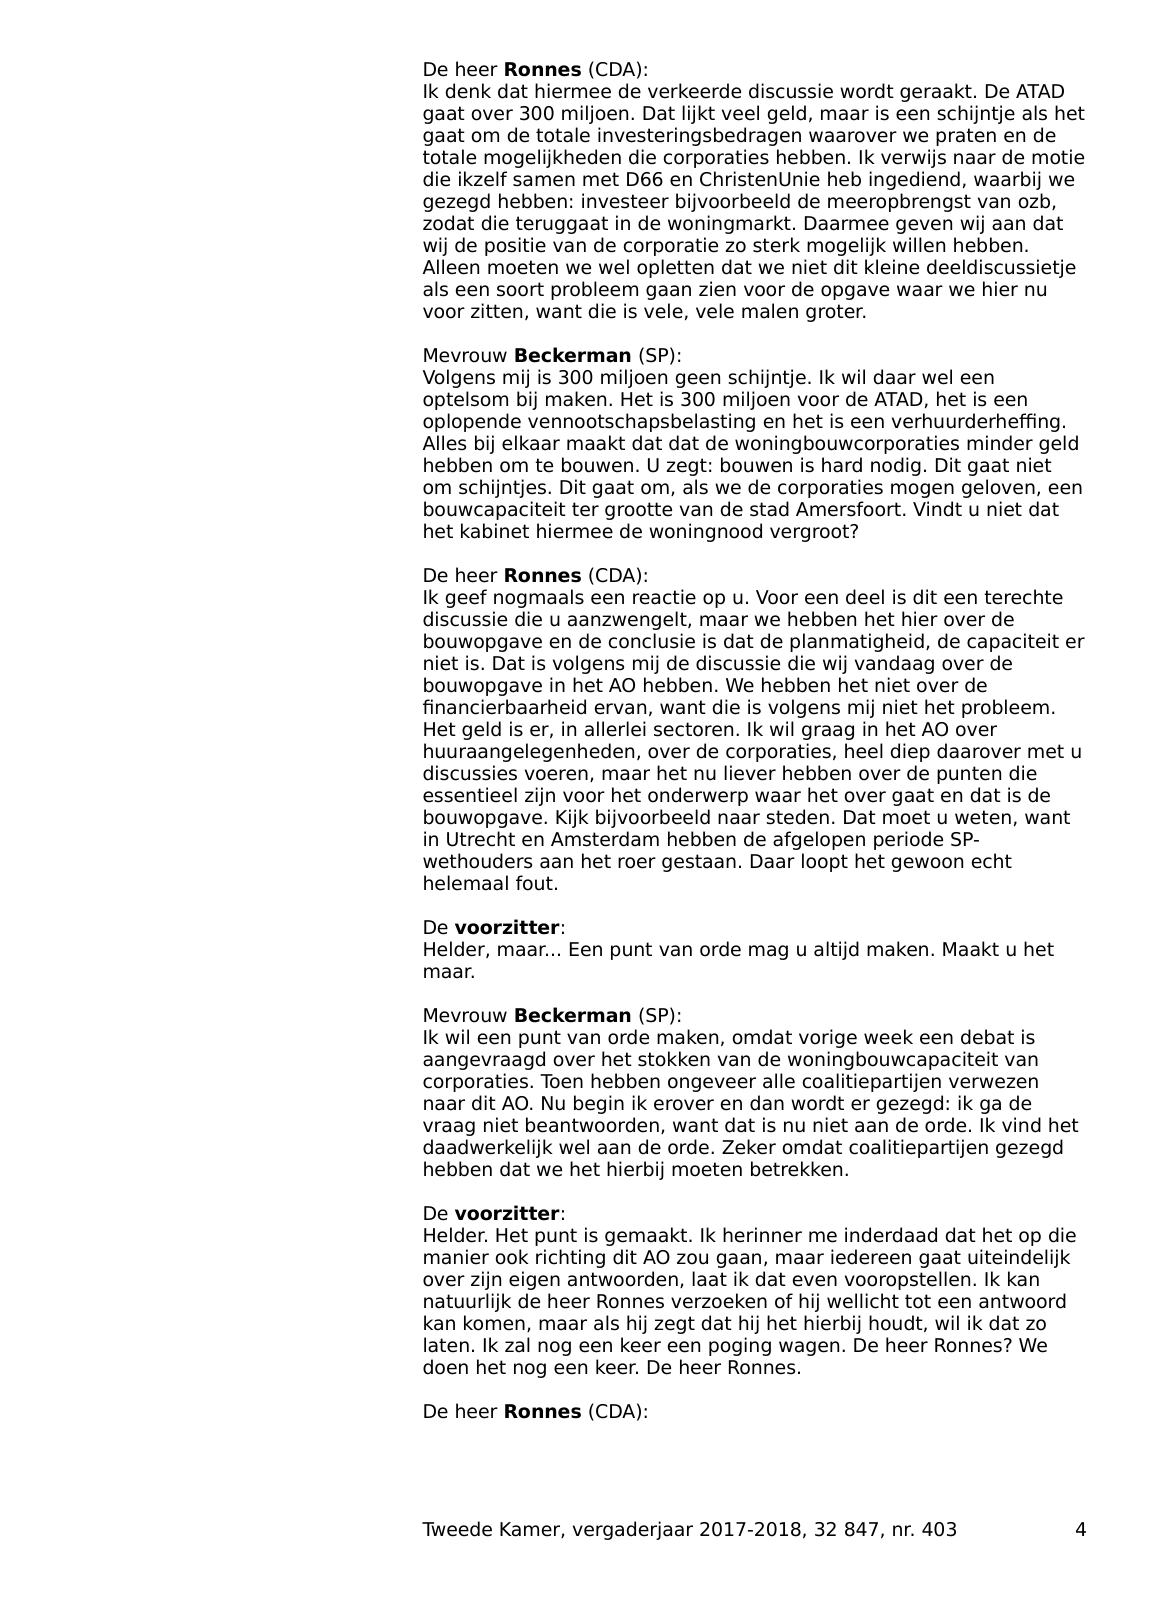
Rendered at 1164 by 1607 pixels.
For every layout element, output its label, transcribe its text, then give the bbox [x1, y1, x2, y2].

text De voorzitter: [422, 1203, 1087, 1225]
text Volgens mij is 300 miljoen geen schijntje. Ik wil daar wel een optelsom bij maken. Het is 300 miljoen voor de ATAD, het is een oplopende vennootschapsbelasting en het is een verhuurderheffing. Alles bij elkaar maakt dat dat de woningbouwcorporaties minder geld hebben om te bouwen. U zegt: bouwen is hard nodig. Dit gaat niet om schijntjes. Dit gaat om, als we de corporaties mogen geloven, een bouwcapaciteit ter grootte van de stad Amersfoort. Vindt u niet dat het kabinet hiermee de woningnood vergroot? [422, 367, 1087, 543]
text De heer Ronnes (CDA): [422, 565, 1087, 587]
text Ik wil een punt van orde maken, omdat vorige week een debat is aangevraagd over het stokken van de woningbouwcapaciteit van corporaties. Toen hebben ongeveer alle coalitiepartijen verwezen naar dit AO. Nu begin ik erover en dan wordt er gezegd: ik ga de vraag niet beantwoorden, want dat is nu niet aan de orde. Ik vind het daadwerkelijk wel aan de orde. Zeker omdat coalitiepartijen gezegd hebben dat we het hierbij moeten betrekken. [422, 1027, 1087, 1181]
text Mevrouw Beckerman (SP): [422, 345, 1087, 367]
text Helder, maar... Een punt van orde mag u altijd maken. Maakt u het maar. [422, 939, 1087, 983]
text Helder. Het punt is gemaakt. Ik herinner me inderdaad dat het op die manier ook richting dit AO zou gaan, maar iedereen gaat uiteindelijk over zijn eigen antwoorden, laat ik dat even vooropstellen. Ik kan natuurlijk de heer Ronnes verzoeken of hij wellicht tot een antwoord kan komen, maar als hij zegt dat hij het hierbij houdt, wil ik dat zo laten. Ik zal nog een keer een poging wagen. De heer Ronnes? We doen het nog een keer. De heer Ronnes. [422, 1225, 1087, 1379]
text Mevrouw Beckerman (SP): [422, 1005, 1087, 1027]
text De voorzitter: [422, 917, 1087, 939]
text Ik denk dat hiermee de verkeerde discussie wordt geraakt. De ATAD gaat over 300 miljoen. Dat lijkt veel geld, maar is een schijntje als het gaat om de totale investeringsbedragen waarover we praten en de totale mogelijkheden die corporaties hebben. Ik verwijs naar de motie die ikzelf samen met D66 en ChristenUnie heb ingediend, waarbij we gezegd hebben: investeer bijvoorbeeld de meeropbrengst van ozb, zodat die teruggaat in de woningmarkt. Daarmee geven wij aan dat wij de positie van de corporatie zo sterk mogelijk willen hebben. Alleen moeten we wel opletten dat we niet dit kleine deeldiscussietje als een soort probleem gaan zien voor de opgave waar we hier nu voor zitten, want die is vele, vele malen groter. [422, 81, 1087, 323]
text Ik geef nogmaals een reactie op u. Voor een deel is dit een terechte discussie die u aanzwengelt, maar we hebben het hier over de bouwopgave en de conclusie is dat de planmatigheid, de capaciteit er niet is. Dat is volgens mij de discussie die wij vandaag over de bouwopgave in het AO hebben. We hebben het niet over de financierbaarheid ervan, want die is volgens mij niet het probleem. Het geld is er, in allerlei sectoren. Ik wil graag in het AO over huuraangelegenheden, over de corporaties, heel diep daarover met u discussies voeren, maar het nu liever hebben over de punten die essentieel zijn voor het onderwerp waar het over gaat en dat is de bouwopgave. Kijk bijvoorbeeld naar steden. Dat moet u weten, want in Utrecht en Amsterdam hebben de afgelopen periode SP-wethouders aan het roer gestaan. Daar loopt het gewoon echt helemaal fout. [422, 587, 1087, 895]
text De heer Ronnes (CDA): [422, 59, 1087, 81]
text De heer Ronnes (CDA): [422, 1401, 1087, 1423]
